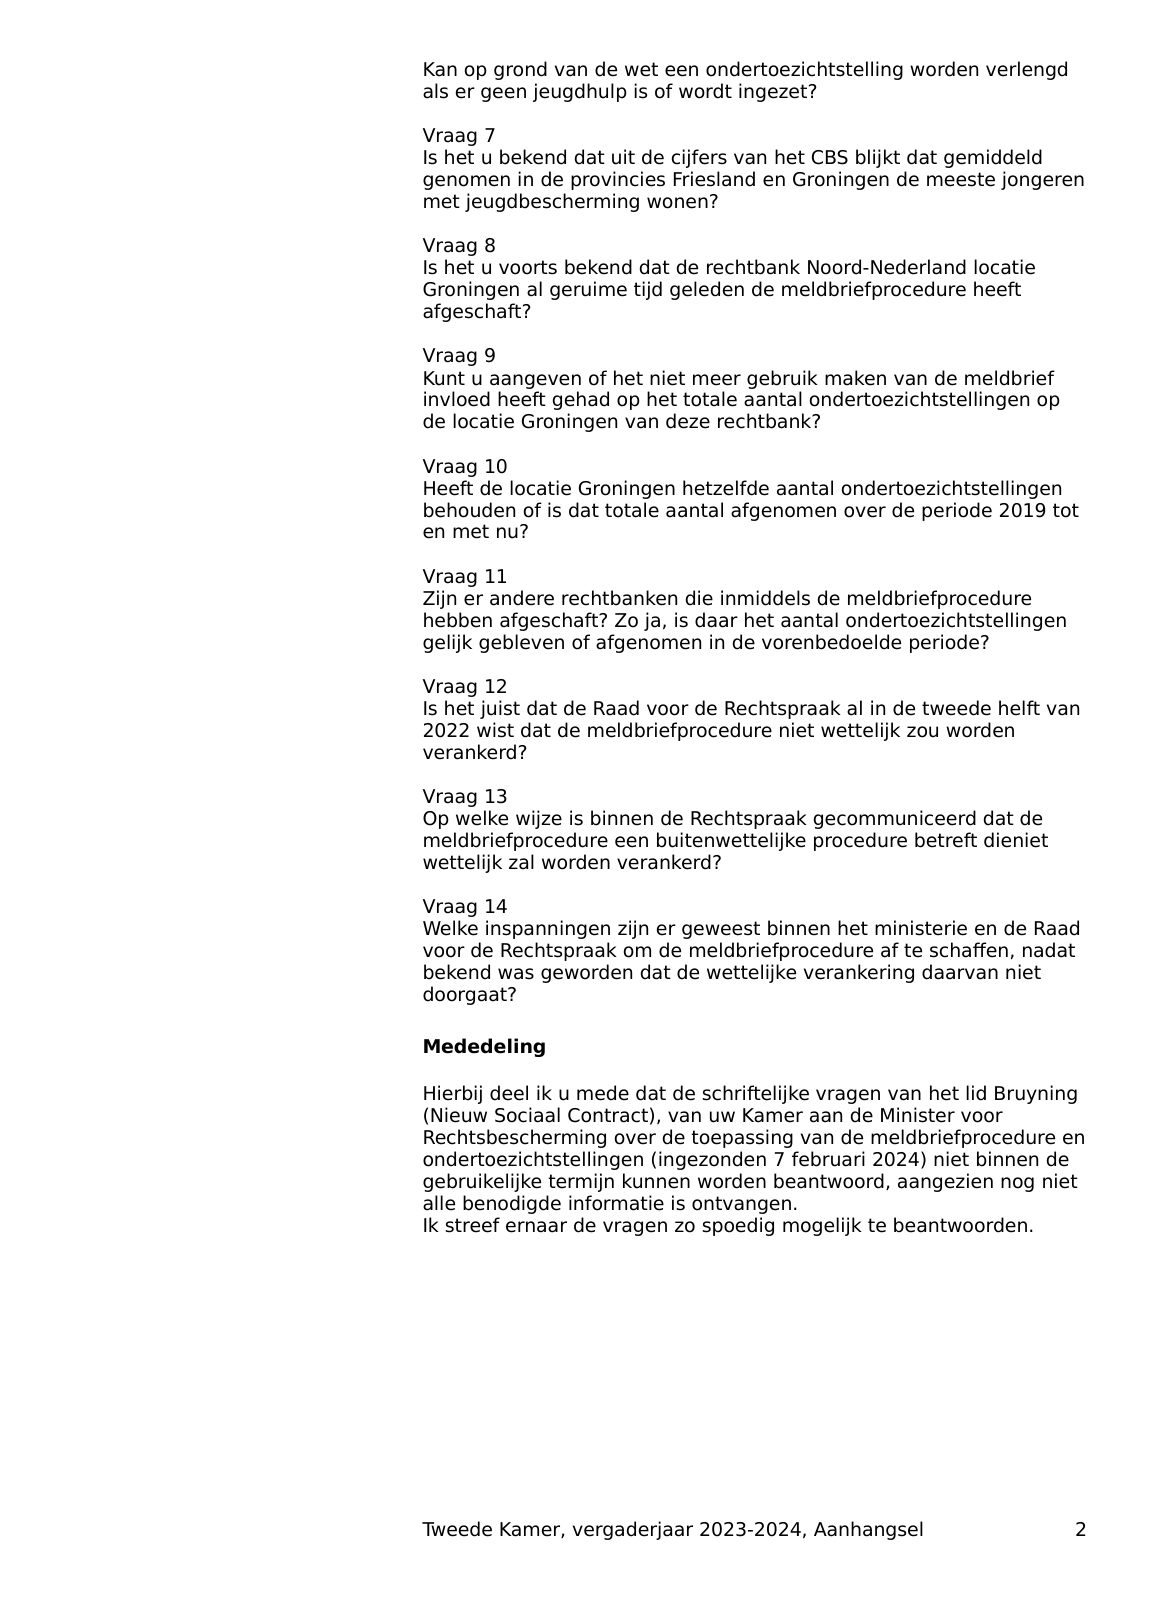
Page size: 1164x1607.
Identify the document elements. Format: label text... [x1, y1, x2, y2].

text Zijn er andere rechtbanken die inmiddels de meldbriefprocedure hebben afgeschaft? Zo ja, is daar het aantal ondertoezichtstellingen gelijk gebleven of afgenomen in de vorenbedoelde periode? [422, 588, 1087, 653]
text Vraag 9 [422, 345, 1087, 367]
text Heeft de locatie Groningen hetzelfde aantal ondertoezichtstellingen behouden of is dat totale aantal afgenomen over de periode 2019 tot en met nu? [422, 477, 1087, 543]
subtitle Mededeling [422, 1036, 1087, 1058]
text Op welke wijze is binnen de Rechtspraak gecommuniceerd dat de meldbriefprocedure een buitenwettelijke procedure betreft dieniet wettelijk zal worden verankerd? [422, 808, 1087, 874]
text Kunt u aangeven of het niet meer gebruik maken van de meldbrief invloed heeft gehad op het totale aantal ondertoezichtstellingen op de locatie Groningen van deze rechtbank? [422, 367, 1087, 433]
text Ik streef ernaar de vragen zo spoedig mogelijk te beantwoorden. [422, 1215, 1087, 1237]
text Is het u bekend dat uit de cijfers van het CBS blijkt dat gemiddeld genomen in de provincies Friesland en Groningen de meeste jongeren met jeugdbescherming wonen? [422, 147, 1087, 213]
text Vraag 13 [422, 786, 1087, 808]
text Vraag 8 [422, 235, 1087, 257]
text Vraag 12 [422, 676, 1087, 698]
text Vraag 11 [422, 566, 1087, 588]
text Is het u voorts bekend dat de rechtbank Noord-Nederland locatie Groningen al geruime tijd geleden de meldbriefprocedure heeft afgeschaft? [422, 257, 1087, 323]
text Vraag 7 [422, 125, 1087, 147]
text Is het juist dat de Raad voor de Rechtspraak al in de tweede helft van 2022 wist dat de meldbriefprocedure niet wettelijk zou worden verankerd? [422, 698, 1087, 764]
text Welke inspanningen zijn er geweest binnen het ministerie en de Raad voor de Rechtspraak om de meldbriefprocedure af te schaffen, nadat bekend was geworden dat de wettelijke verankering daarvan niet doorgaat? [422, 918, 1087, 1006]
text Hierbij deel ik u mede dat de schriftelijke vragen van het lid Bruyning (Nieuw Sociaal Contract), van uw Kamer aan de Minister voor Rechtsbescherming over de toepassing van de meldbriefprocedure en ondertoezichtstellingen (ingezonden 7 februari 2024) niet binnen de gebruikelijke termijn kunnen worden beantwoord, aangezien nog niet alle benodigde informatie is ontvangen. [422, 1083, 1087, 1215]
text Vraag 10 [422, 456, 1087, 477]
text Kan op grond van de wet een ondertoezichtstelling worden verlengd als er geen jeugdhulp is of wordt ingezet? [422, 59, 1087, 103]
text Vraag 14 [422, 896, 1087, 918]
